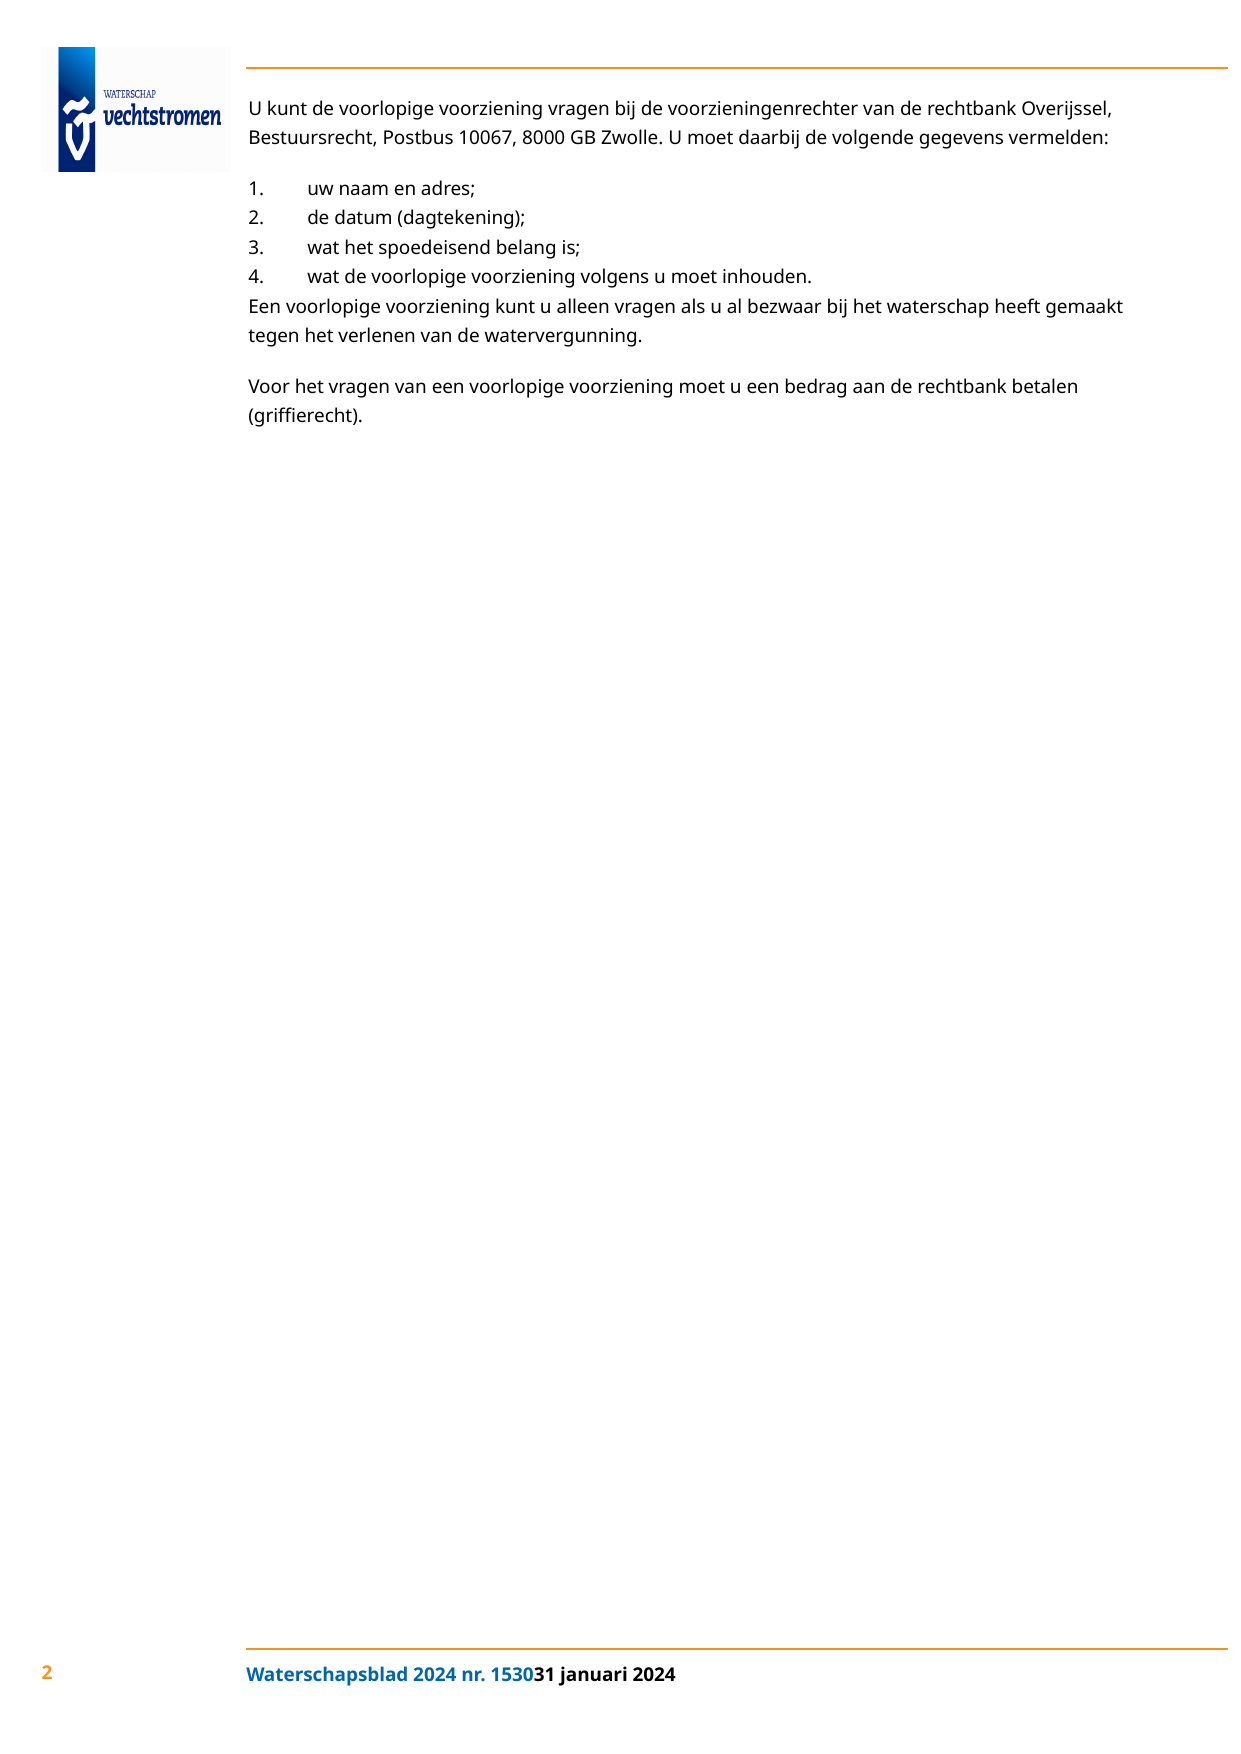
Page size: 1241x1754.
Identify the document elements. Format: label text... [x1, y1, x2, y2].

text U kunt de voorlopige voorziening vragen bij de voorzieningenrechter van de rechtbank Overijssel, Bestuursrecht, Postbus 10067, 8000 GB Zwolle. U moet daarbij de volgende gegevens vermelden: [248, 95, 1152, 150]
list de datum (dagtekening); [248, 204, 1152, 230]
list uw naam en adres; [248, 175, 1152, 201]
picture [41, 47, 231, 172]
text Voor het vragen van een voorlopige voorziening moet u een bedrag aan de rechtbank betalen (griffierecht). [248, 373, 1152, 428]
list wat het spoedeisend belang is; [248, 234, 1152, 260]
list wat de voorlopige voorziening volgens u moet inhouden. [248, 263, 1152, 289]
text Een voorlopige voorziening kunt u alleen vragen als u al bezwaar bij het waterschap heeft gemaakt tegen het verlenen van de watervergunning. [248, 293, 1152, 348]
